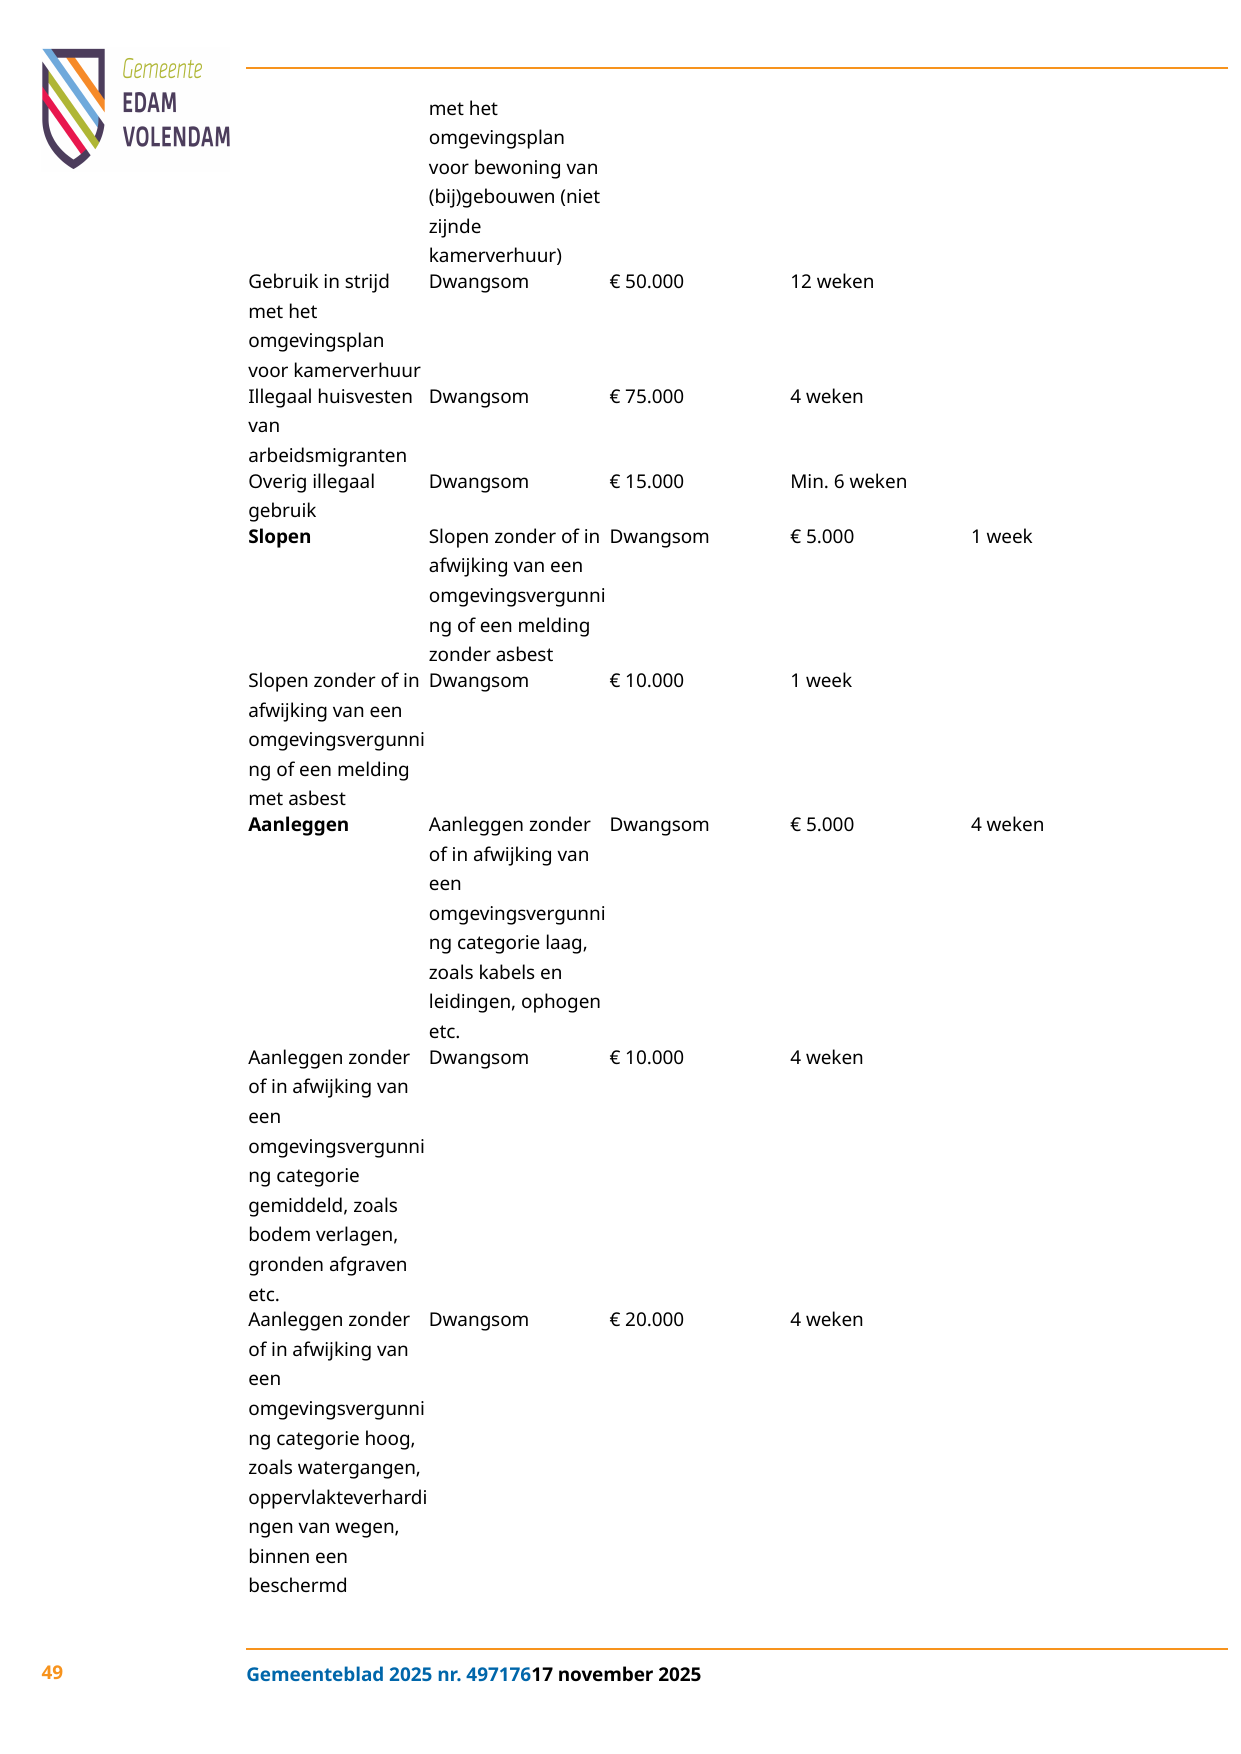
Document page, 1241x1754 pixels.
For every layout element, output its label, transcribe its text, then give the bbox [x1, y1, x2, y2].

table_cell [971, 95, 1152, 268]
table_cell Dwangsom [429, 383, 609, 468]
table_cell Gebruik in strijd met het omgevingsplan voor kamerverhuur [248, 269, 429, 383]
table_cell € 75.000 [609, 383, 790, 468]
table_cell Aanleggen [248, 811, 429, 1044]
table_cell € 5.000 [790, 523, 971, 667]
table_cell [248, 95, 429, 268]
table_cell 1 week [971, 523, 1152, 667]
table_cell Overig illegaal gebruik [248, 468, 429, 523]
table_cell 4 weken [790, 383, 971, 468]
table_cell Dwangsom [429, 667, 609, 811]
table_cell Dwangsom [429, 269, 609, 383]
table_cell Illegaal huisvesten van arbeidsmigranten [248, 383, 429, 468]
table_cell 1 week [790, 667, 971, 811]
table_cell € 10.000 [609, 1044, 790, 1306]
table_cell Aanleggen zonder of in afwijking van een omgevingsvergunning categorie laag, zoals kabels en leidingen, ophogen etc. [429, 811, 609, 1044]
table_cell Dwangsom [609, 811, 790, 1044]
table_cell Slopen zonder of in afwijking van een omgevingsvergunning of een melding met asbest [248, 667, 429, 811]
table_cell 4 weken [971, 811, 1152, 1044]
table_cell € 20.000 [609, 1306, 790, 1598]
table_cell € 50.000 [609, 269, 790, 383]
table_cell Dwangsom [429, 468, 609, 523]
table_cell [609, 95, 790, 268]
table_cell € 5.000 [790, 811, 971, 1044]
table_cell € 10.000 [609, 667, 790, 811]
table_cell 4 weken [790, 1306, 971, 1598]
table_cell Dwangsom [429, 1306, 609, 1598]
table_cell Dwangsom [609, 523, 790, 667]
table_cell met het omgevingsplan voor bewoning van (bij)gebouwen (niet zijnde kamerverhuur) [429, 95, 609, 268]
table_cell Slopen zonder of in afwijking van een omgevingsvergunning of een melding zonder asbest [429, 523, 609, 667]
table_cell 4 weken [790, 1044, 971, 1306]
table_cell Min. 6 weken [790, 468, 971, 523]
table_cell € 15.000 [609, 468, 790, 523]
table_cell Aanleggen zonder of in afwijking van een omgevingsvergunning categorie hoog, zoals watergangen, oppervlakteverhardingen van wegen, binnen een beschermd [248, 1306, 429, 1598]
table_cell 12 weken [790, 269, 971, 383]
table_cell Dwangsom [429, 1044, 609, 1306]
table_cell Slopen [248, 523, 429, 667]
table_cell [790, 95, 971, 268]
table_cell Aanleggen zonder of in afwijking van een omgevingsvergunning categorie gemiddeld, zoals bodem verlagen, gronden afgraven etc. [248, 1044, 429, 1306]
picture [41, 47, 231, 172]
